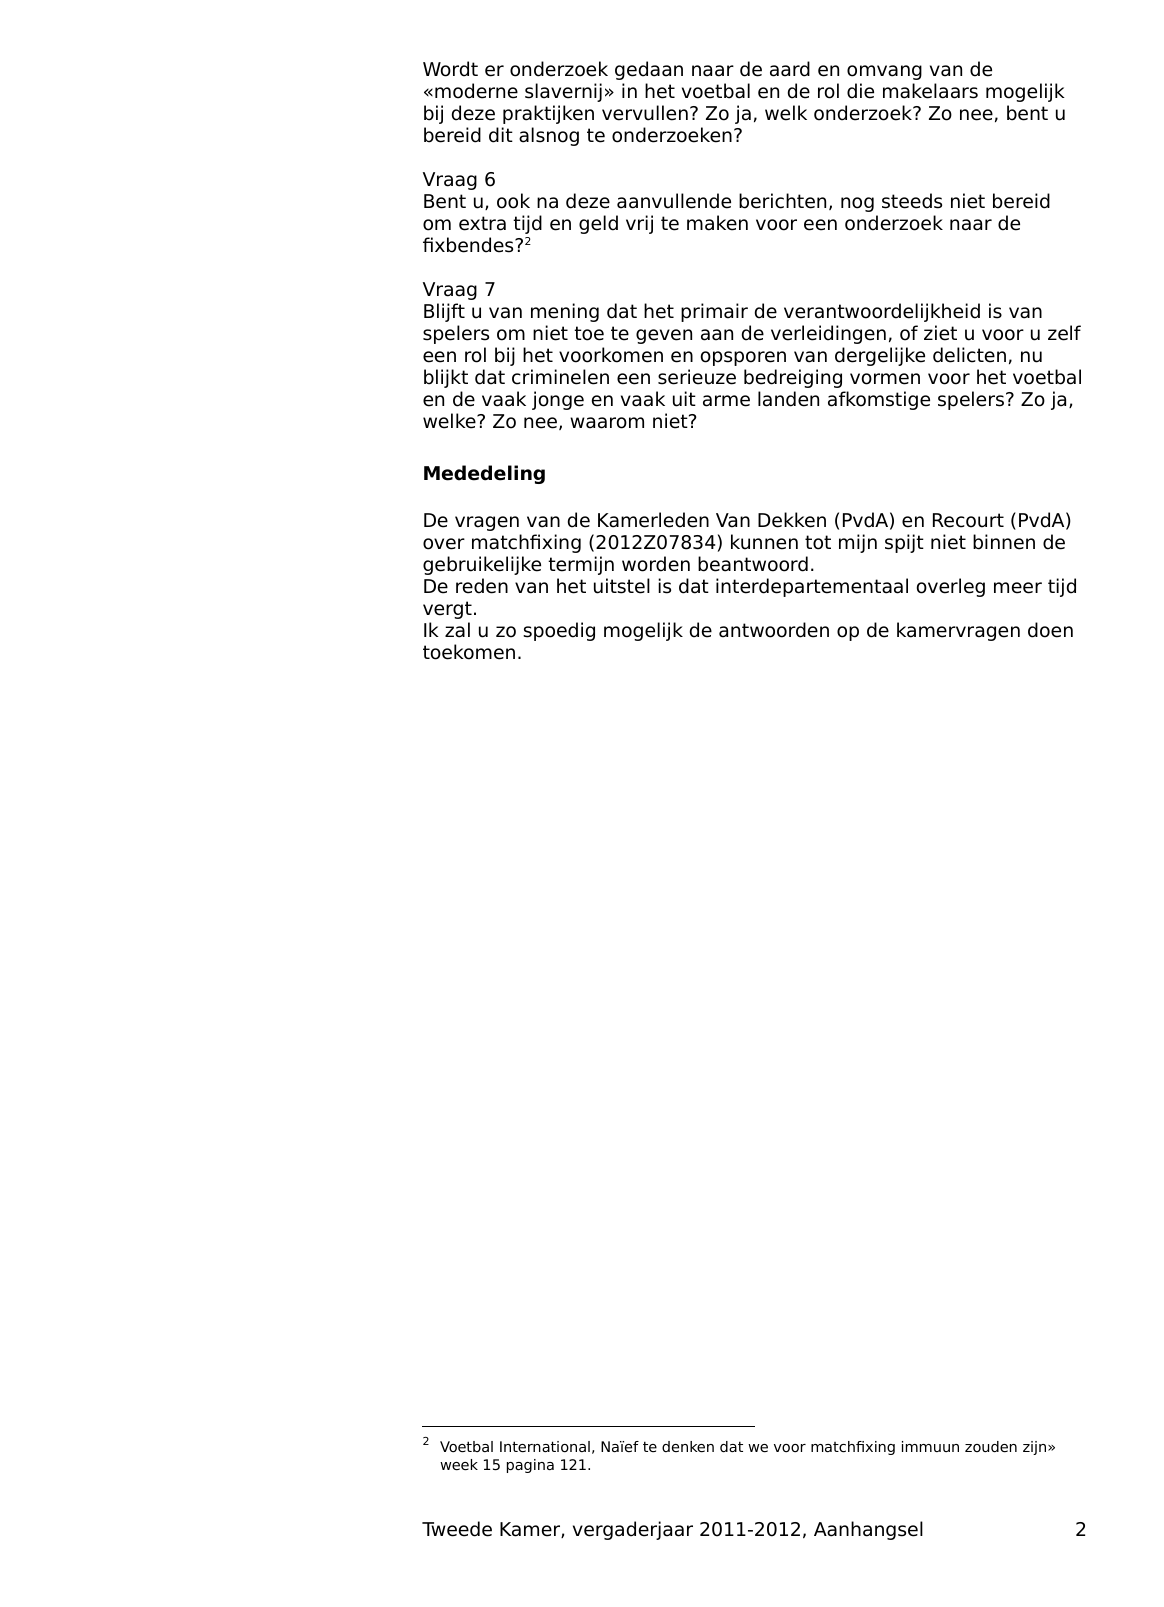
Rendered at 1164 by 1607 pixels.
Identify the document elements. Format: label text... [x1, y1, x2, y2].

text Voetbal International, Naïef te denken dat we voor matchfixing immuun zouden zijn» week 15 pagina 121. [422, 1435, 1087, 1474]
text Vraag 7 [422, 279, 1087, 301]
text Wordt er onderzoek gedaan naar de aard en omvang van de «moderne slavernij» in het voetbal en de rol die makelaars mogelijk bij deze praktijken vervullen? Zo ja, welk onderzoek? Zo nee, bent u bereid dit alsnog te onderzoeken? [422, 59, 1087, 147]
text Ik zal u zo spoedig mogelijk de antwoorden op de kamervragen doen toekomen. [422, 620, 1087, 664]
text Vraag 6 [422, 169, 1087, 191]
text Blijft u van mening dat het primair de verantwoordelijkheid is van spelers om niet toe te geven aan de verleidingen, of ziet u voor u zelf een rol bij het voorkomen en opsporen van dergelijke delicten, nu blijkt dat criminelen een serieuze bedreiging vormen voor het voetbal en de vaak jonge en vaak uit arme landen afkomstige spelers? Zo ja, welke? Zo nee, waarom niet? [422, 301, 1087, 433]
text Bent u, ook na deze aanvullende berichten, nog steeds niet bereid om extra tijd en geld vrij te maken voor een onderzoek naar de fixbendes? [422, 191, 1087, 257]
text De vragen van de Kamerleden Van Dekken (PvdA) en Recourt (PvdA) over matchfixing (2012Z07834) kunnen tot mijn spijt niet binnen de gebruikelijke termijn worden beantwoord. [422, 510, 1087, 576]
subtitle Mededeling [422, 463, 1087, 485]
text De reden van het uitstel is dat interdepartementaal overleg meer tijd vergt. [422, 576, 1087, 620]
